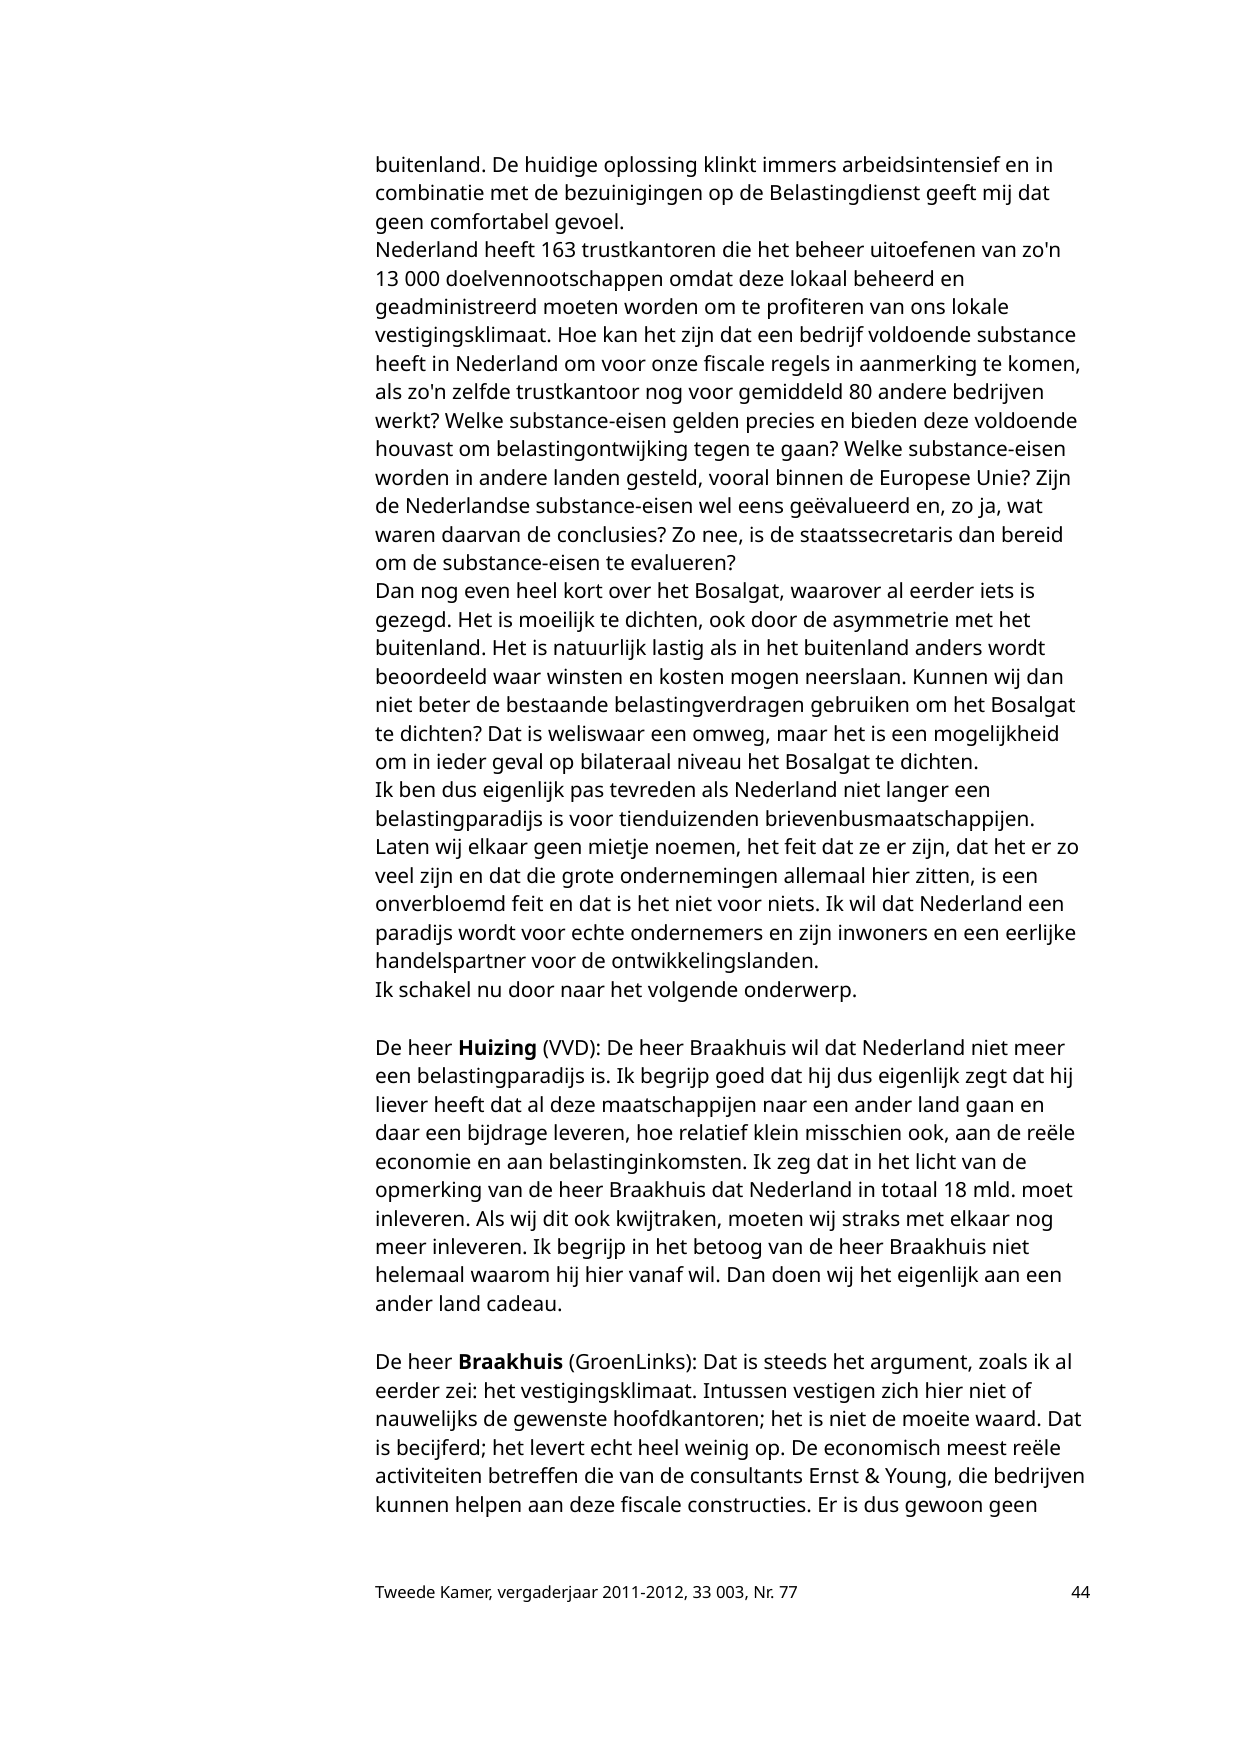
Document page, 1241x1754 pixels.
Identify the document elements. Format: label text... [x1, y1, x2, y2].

text buitenland. De huidige oplossing klinkt immers arbeidsintensief en in combinatie met de bezuinigingen op de Belastingdienst geeft mij dat geen comfortabel gevoel. [375, 150, 1090, 235]
text Ik schakel nu door naar het volgende onderwerp. [375, 975, 1090, 1003]
text De heer Huizing (VVD): De heer Braakhuis wil dat Nederland niet meer een belastingparadijs is. Ik begrijp goed dat hij dus eigenlijk zegt dat hij liever heeft dat al deze maatschappijen naar een ander land gaan en daar een bijdrage leveren, hoe relatief klein misschien ook, aan de reële economie en aan belastinginkomsten. Ik zeg dat in het licht van de opmerking van de heer Braakhuis dat Nederland in totaal 18 mld. moet inleveren. Als wij dit ook kwijtraken, moeten wij straks met elkaar nog meer inleveren. Ik begrijp in het betoog van de heer Braakhuis niet helemaal waarom hij hier vanaf wil. Dan doen wij het eigenlijk aan een ander land cadeau. [375, 1033, 1090, 1317]
text Ik ben dus eigenlijk pas tevreden als Nederland niet langer een belastingparadijs is voor tienduizenden brievenbusmaatschappijen. Laten wij elkaar geen mietje noemen, het feit dat ze er zijn, dat het er zo veel zijn en dat die grote ondernemingen allemaal hier zitten, is een onverbloemd feit en dat is het niet voor niets. Ik wil dat Nederland een paradijs wordt voor echte ondernemers en zijn inwoners en een eerlijke handelspartner voor de ontwikkelingslanden. [375, 776, 1090, 975]
text De heer Braakhuis (GroenLinks): Dat is steeds het argument, zoals ik al eerder zei: het vestigingsklimaat. Intussen vestigen zich hier niet of nauwelijks de gewenste hoofdkantoren; het is niet de moeite waard. Dat is becijferd; het levert echt heel weinig op. De economisch meest reële activiteiten betreffen die van de consultants Ernst & Young, die bedrijven kunnen helpen aan deze fiscale constructies. Er is dus gewoon geen [375, 1347, 1090, 1518]
text Nederland heeft 163 trustkantoren die het beheer uitoefenen van zo'n 13 000 doelvennootschappen omdat deze lokaal beheerd en geadministreerd moeten worden om te profiteren van ons lokale vestigingsklimaat. Hoe kan het zijn dat een bedrijf voldoende substance heeft in Nederland om voor onze fiscale regels in aanmerking te komen, als zo'n zelfde trustkantoor nog voor gemiddeld 80 andere bedrijven werkt? Welke substance-eisen gelden precies en bieden deze voldoende houvast om belastingontwijking tegen te gaan? Welke substance-eisen worden in andere landen gesteld, vooral binnen de Europese Unie? Zijn de Nederlandse substance-eisen wel eens geëvalueerd en, zo ja, wat waren daarvan de conclusies? Zo nee, is de staatssecretaris dan bereid om de substance-eisen te evalueren? [375, 235, 1090, 577]
text Dan nog even heel kort over het Bosalgat, waarover al eerder iets is gezegd. Het is moeilijk te dichten, ook door de asymmetrie met het buitenland. Het is natuurlijk lastig als in het buitenland anders wordt beoordeeld waar winsten en kosten mogen neerslaan. Kunnen wij dan niet beter de bestaande belastingverdragen gebruiken om het Bosalgat te dichten? Dat is weliswaar een omweg, maar het is een mogelijkheid om in ieder geval op bilateraal niveau het Bosalgat te dichten. [375, 577, 1090, 776]
